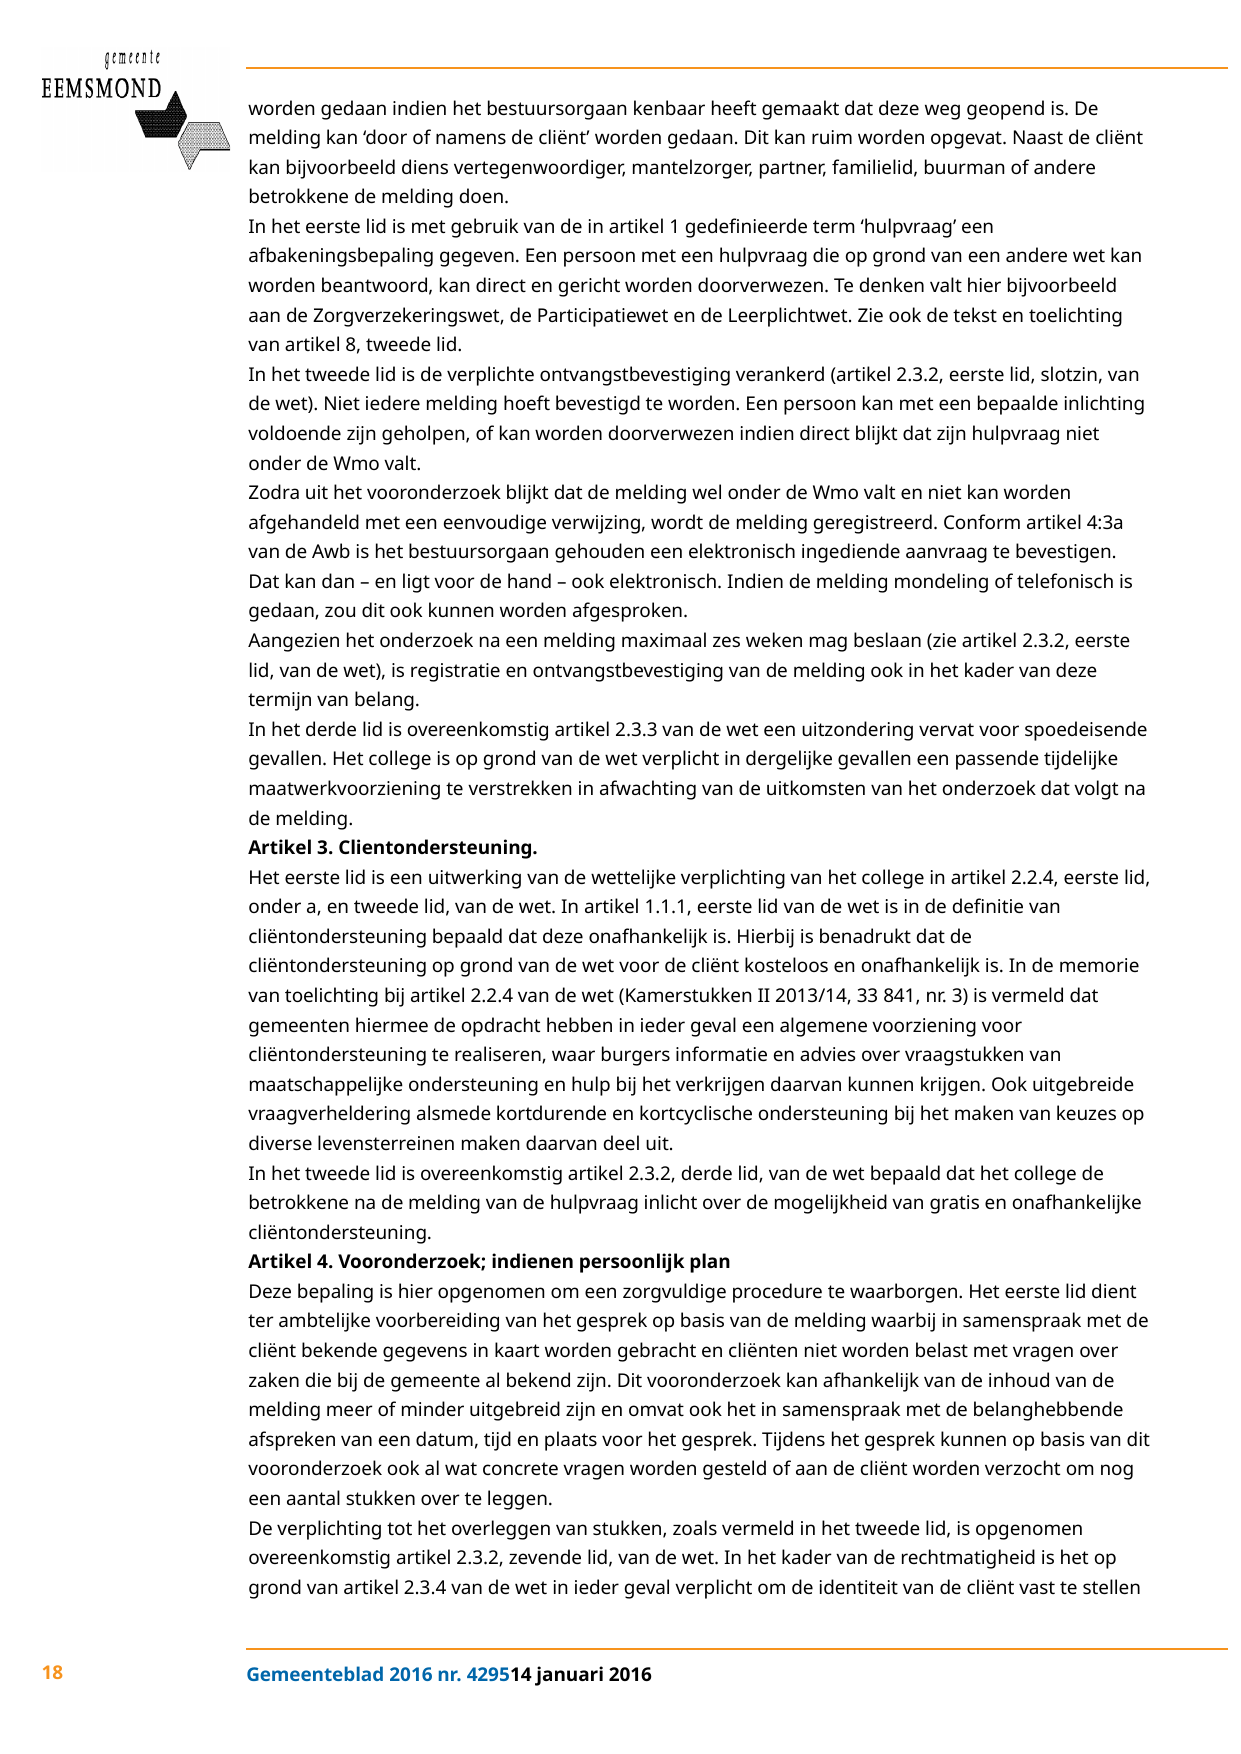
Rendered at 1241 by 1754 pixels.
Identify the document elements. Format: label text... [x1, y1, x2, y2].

text In het eerste lid is met gebruik van de in artikel 1 gedefinieerde term ‘hulpvraag’ een afbakeningsbepaling gegeven. Een persoon met een hulpvraag die op grond van een andere wet kan worden beantwoord, kan direct en gericht worden doorverwezen. Te denken valt hier bijvoorbeeld aan de Zorgverzekeringswet, de Participatiewet en de Leerplichtwet. Zie ook de tekst en toelichting van artikel 8, tweede lid. [248, 213, 1152, 357]
picture [41, 47, 231, 172]
text worden gedaan indien het bestuursorgaan kenbaar heeft gemaakt dat deze weg geopend is. De melding kan ‘door of namens de cliënt’ worden gedaan. Dit kan ruim worden opgevat. Naast de cliënt kan bijvoorbeeld diens vertegenwoordiger, mantelzorger, partner, familielid, buurman of andere betrokkene de melding doen. [248, 95, 1152, 209]
text In het tweede lid is overeenkomstig artikel 2.3.2, derde lid, van de wet bepaald dat het college de betrokkene na de melding van de hulpvraag inlicht over de mogelijkheid van gratis en onafhankelijke cliëntondersteuning. [248, 1160, 1152, 1245]
text In het tweede lid is de verplichte ontvangstbevestiging verankerd (artikel 2.3.2, eerste lid, slotzin, van de wet). Niet iedere melding hoeft bevestigd te worden. Een persoon kan met een bepaalde inlichting voldoende zijn geholpen, of kan worden doorverwezen indien direct blijkt dat zijn hulpvraag niet onder de Wmo valt. [248, 361, 1152, 476]
text Zodra uit het vooronderzoek blijkt dat de melding wel onder de Wmo valt en niet kan worden afgehandeld met een eenvoudige verwijzing, wordt de melding geregistreerd. Conform artikel 4:3a van de Awb is het bestuursorgaan gehouden een elektronisch ingediende aanvraag te bevestigen. Dat kan dan – en ligt voor de hand – ook elektronisch. Indien de melding mondeling of telefonisch is gedaan, zou dit ook kunnen worden afgesproken. [248, 479, 1152, 623]
text Artikel 4. Vooronderzoek; indienen persoonlijk plan [248, 1248, 1152, 1274]
text De verplichting tot het overleggen van stukken, zoals vermeld in het tweede lid, is opgenomen overeenkomstig artikel 2.3.2, zevende lid, van de wet. In het kader van de rechtmatigheid is het op grond van artikel 2.3.4 van de wet in ieder geval verplicht om de identiteit van de cliënt vast te stellen [248, 1515, 1152, 1600]
text Artikel 3. Clientondersteuning. [248, 834, 1152, 860]
text Deze bepaling is hier opgenomen om een zorgvuldige procedure te waarborgen. Het eerste lid dient ter ambtelijke voorbereiding van het gesprek op basis van de melding waarbij in samenspraak met de cliënt bekende gegevens in kaart worden gebracht en cliënten niet worden belast met vragen over zaken die bij de gemeente al bekend zijn. Dit vooronderzoek kan afhankelijk van de inhoud van de melding meer of minder uitgebreid zijn en omvat ook het in samenspraak met de belanghebbende afspreken van een datum, tijd en plaats voor het gesprek. Tijdens het gesprek kunnen op basis van dit vooronderzoek ook al wat concrete vragen worden gesteld of aan de cliënt worden verzocht om nog een aantal stukken over te leggen. [248, 1278, 1152, 1511]
text Aangezien het onderzoek na een melding maximaal zes weken mag beslaan (zie artikel 2.3.2, eerste lid, van de wet), is registratie en ontvangstbevestiging van de melding ook in het kader van deze termijn van belang. [248, 627, 1152, 712]
text In het derde lid is overeenkomstig artikel 2.3.3 van de wet een uitzondering vervat voor spoedeisende gevallen. Het college is op grond van de wet verplicht in dergelijke gevallen een passende tijdelijke maatwerkvoorziening te verstrekken in afwachting van de uitkomsten van het onderzoek dat volgt na de melding. [248, 716, 1152, 831]
text Het eerste lid is een uitwerking van de wettelijke verplichting van het college in artikel 2.2.4, eerste lid, onder a, en tweede lid, van de wet. In artikel 1.1.1, eerste lid van de wet is in de definitie van cliëntondersteuning bepaald dat deze onafhankelijk is. Hierbij is benadrukt dat de cliëntondersteuning op grond van de wet voor de cliënt kosteloos en onafhankelijk is. In de memorie van toelichting bij artikel 2.2.4 van de wet (Kamerstukken II 2013/14, 33 841, nr. 3) is vermeld dat gemeenten hiermee de opdracht hebben in ieder geval een algemene voorziening voor cliëntondersteuning te realiseren, waar burgers informatie en advies over vraagstukken van maatschappelijke ondersteuning en hulp bij het verkrijgen daarvan kunnen krijgen. Ook uitgebreide vraagverheldering alsmede kortdurende en kortcyclische ondersteuning bij het maken van keuzes op diverse levensterreinen maken daarvan deel uit. [248, 864, 1152, 1156]
